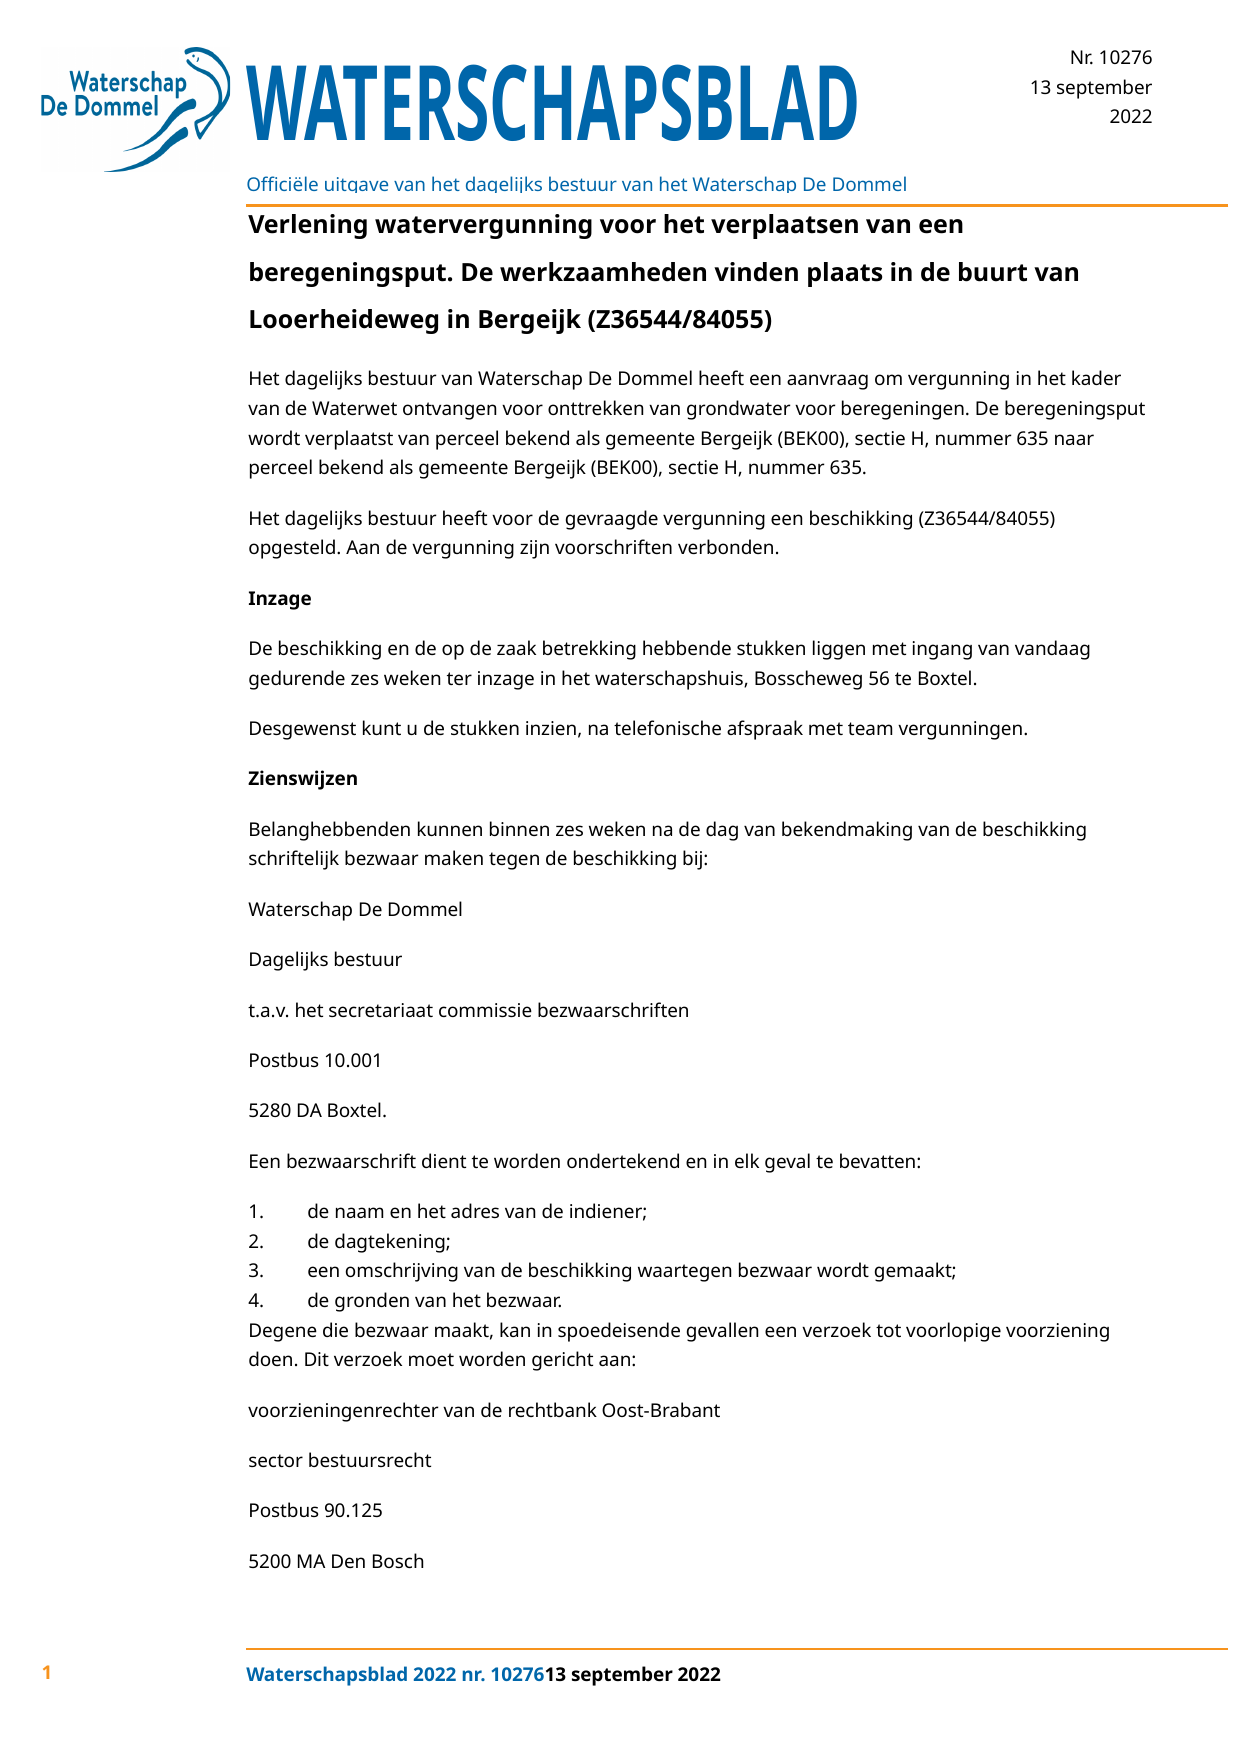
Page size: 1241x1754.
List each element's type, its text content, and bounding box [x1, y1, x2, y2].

text Waterschap De Dommel [248, 896, 1152, 922]
list de dagtekening; [248, 1228, 1152, 1254]
text 5280 DA Boxtel. [248, 1098, 1152, 1123]
text Verlening watervergunning voor het verplaatsen van een beregeningsput. De werkzaamheden vinden plaats in de buurt van Looerheideweg in Bergeijk (Z36544/84055) [248, 207, 1152, 336]
text De beschikking en de op de zaak betrekking hebbende stukken liggen met ingang van vandaag gedurende zes weken ter inzage in het waterschapshuis, Bosscheweg 56 te Boxtel. [248, 635, 1152, 690]
text Het dagelijks bestuur heeft voor de gevraagde vergunning een beschikking (Z36544/84055) opgesteld. Aan de vergunning zijn voorschriften verbonden. [248, 505, 1152, 560]
picture [204, 47, 231, 76]
text Belanghebbenden kunnen binnen zes weken na de dag van bekendmaking van de beschikking schriftelijk bezwaar maken tegen de beschikking bij: [248, 816, 1152, 871]
list een omschrijving van de beschikking waartegen bezwaar wordt gemaakt; [248, 1258, 1152, 1283]
text Degene die bezwaar maakt, kan in spoedeisende gevallen een verzoek tot voorlopige voorziening doen. Dit verzoek moet worden gericht aan: [248, 1317, 1152, 1372]
text t.a.v. het secretariaat commissie bezwaarschriften [248, 997, 1152, 1022]
list de gronden van het bezwaar. [248, 1287, 1152, 1313]
text 5200 MA Den Bosch [248, 1548, 1152, 1574]
text voorzieningenrechter van de rechtbank Oost-Brabant [248, 1397, 1152, 1422]
picture [41, 47, 231, 172]
text sector bestuursrecht [248, 1447, 1152, 1473]
list de naam en het adres van de indiener; [248, 1198, 1152, 1224]
text Een bezwaarschrift dient te worden ondertekend en in elk geval te bevatten: [248, 1148, 1152, 1174]
picture [45, 99, 51, 111]
text Dagelijks bestuur [248, 946, 1152, 972]
text Zienswijzen [248, 766, 1152, 791]
text Postbus 90.125 [248, 1498, 1152, 1523]
text Inzage [248, 585, 1152, 610]
text Het dagelijks bestuur van Waterschap De Dommel heeft een aanvraag om vergunning in het kader van de Waterwet ontvangen voor onttrekken van grondwater voor beregeningen. De beregeningsput wordt verplaatst van perceel bekend als gemeente Bergeijk (BEK00), sectie H, nummer 635 naar perceel bekend als gemeente Bergeijk (BEK00), sectie H, nummer 635. [248, 366, 1152, 480]
text Postbus 10.001 [248, 1047, 1152, 1073]
picture [198, 118, 210, 131]
text Desgewenst kunt u de stukken inzien, na telefonische afspraak met team vergunningen. [248, 715, 1152, 741]
